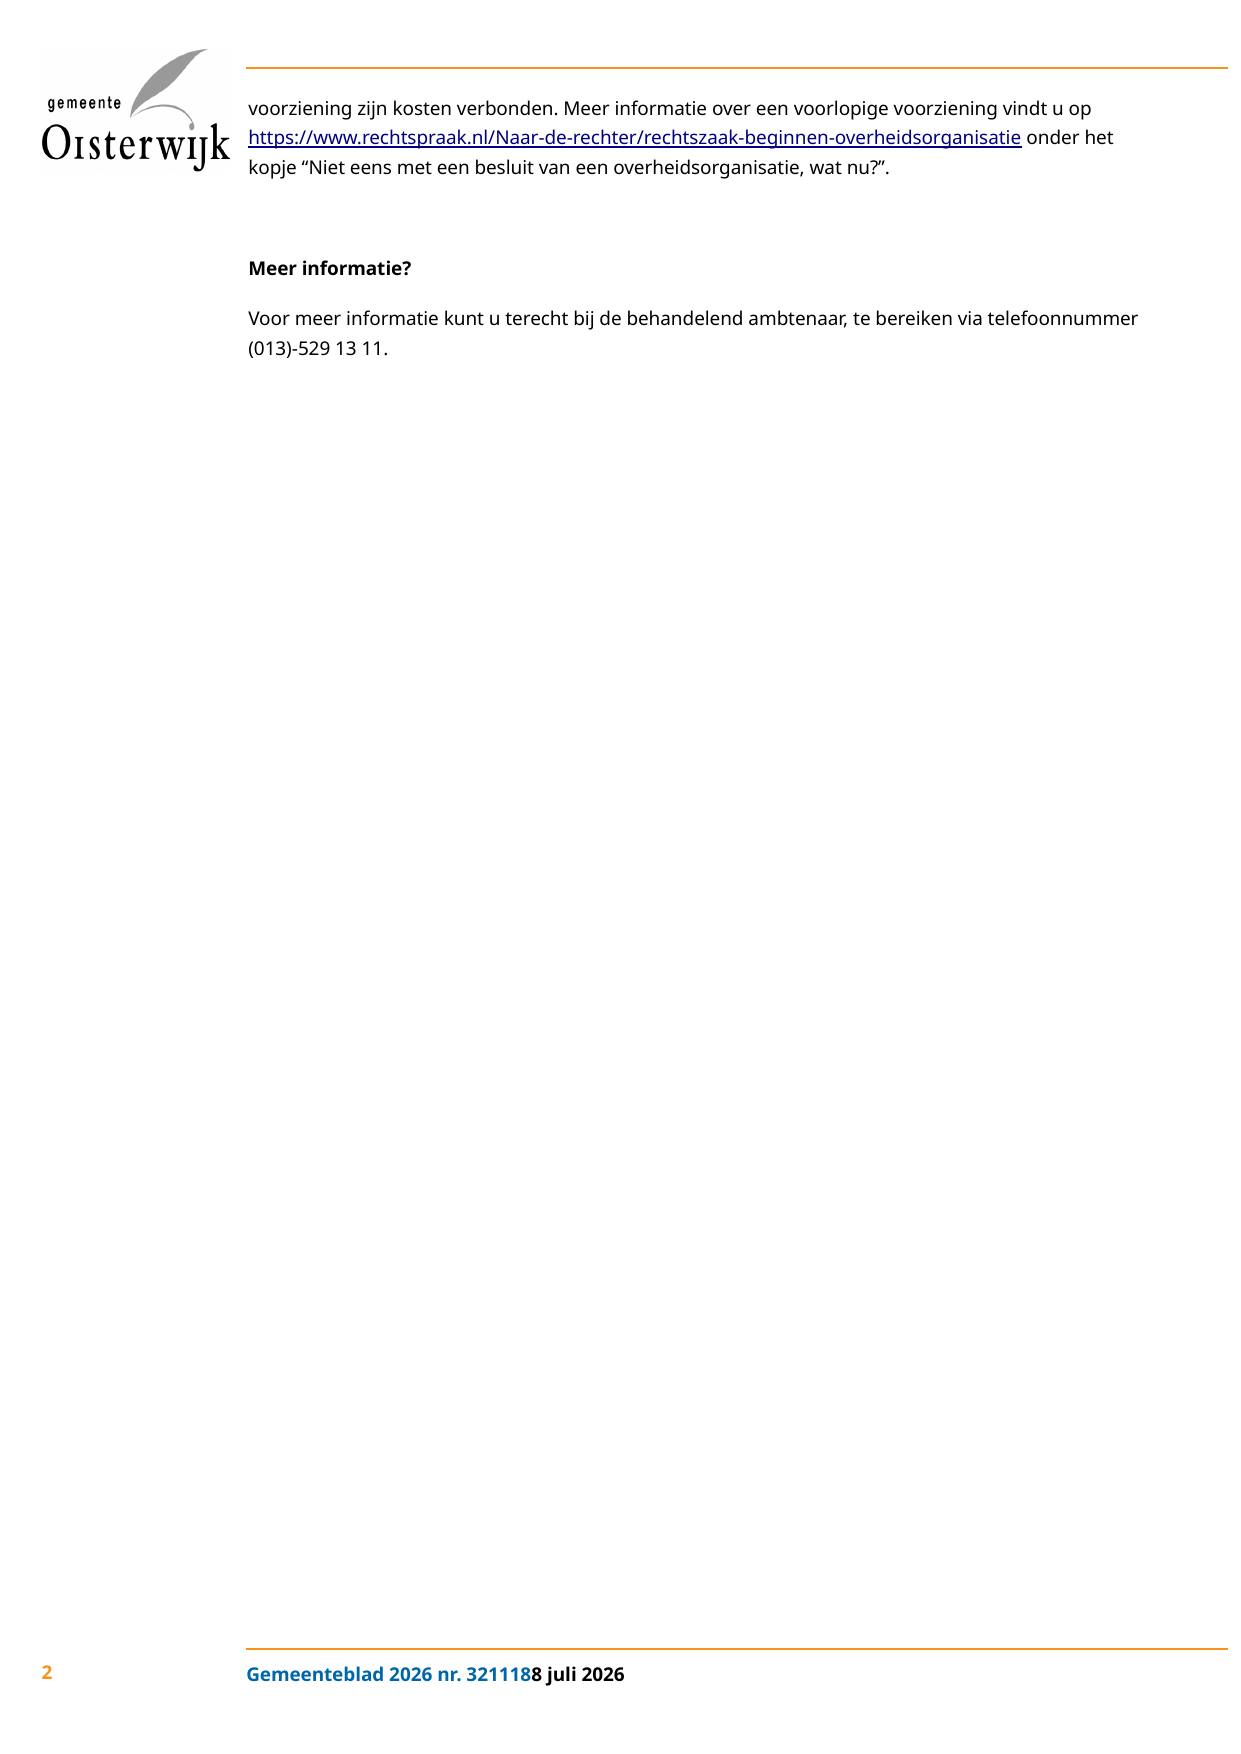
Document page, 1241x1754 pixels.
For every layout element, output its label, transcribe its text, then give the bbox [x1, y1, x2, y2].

text Meer informatie? [248, 255, 1152, 281]
picture [41, 47, 231, 172]
text Voor meer informatie kunt u terecht bij de behandelend ambtenaar, te bereiken via telefoonnummer (013)-529 13 11. [248, 305, 1152, 361]
text voorziening zijn kosten verbonden. Meer informatie over een voorlopige voorziening vindt u op https://www.rechtspraak.nl/Naar-de-rechter/rechtszaak-beginnen-overheidsorganisatie onder het kopje “Niet eens met een besluit van een overheidsorganisatie, wat nu?”. [248, 95, 1152, 180]
